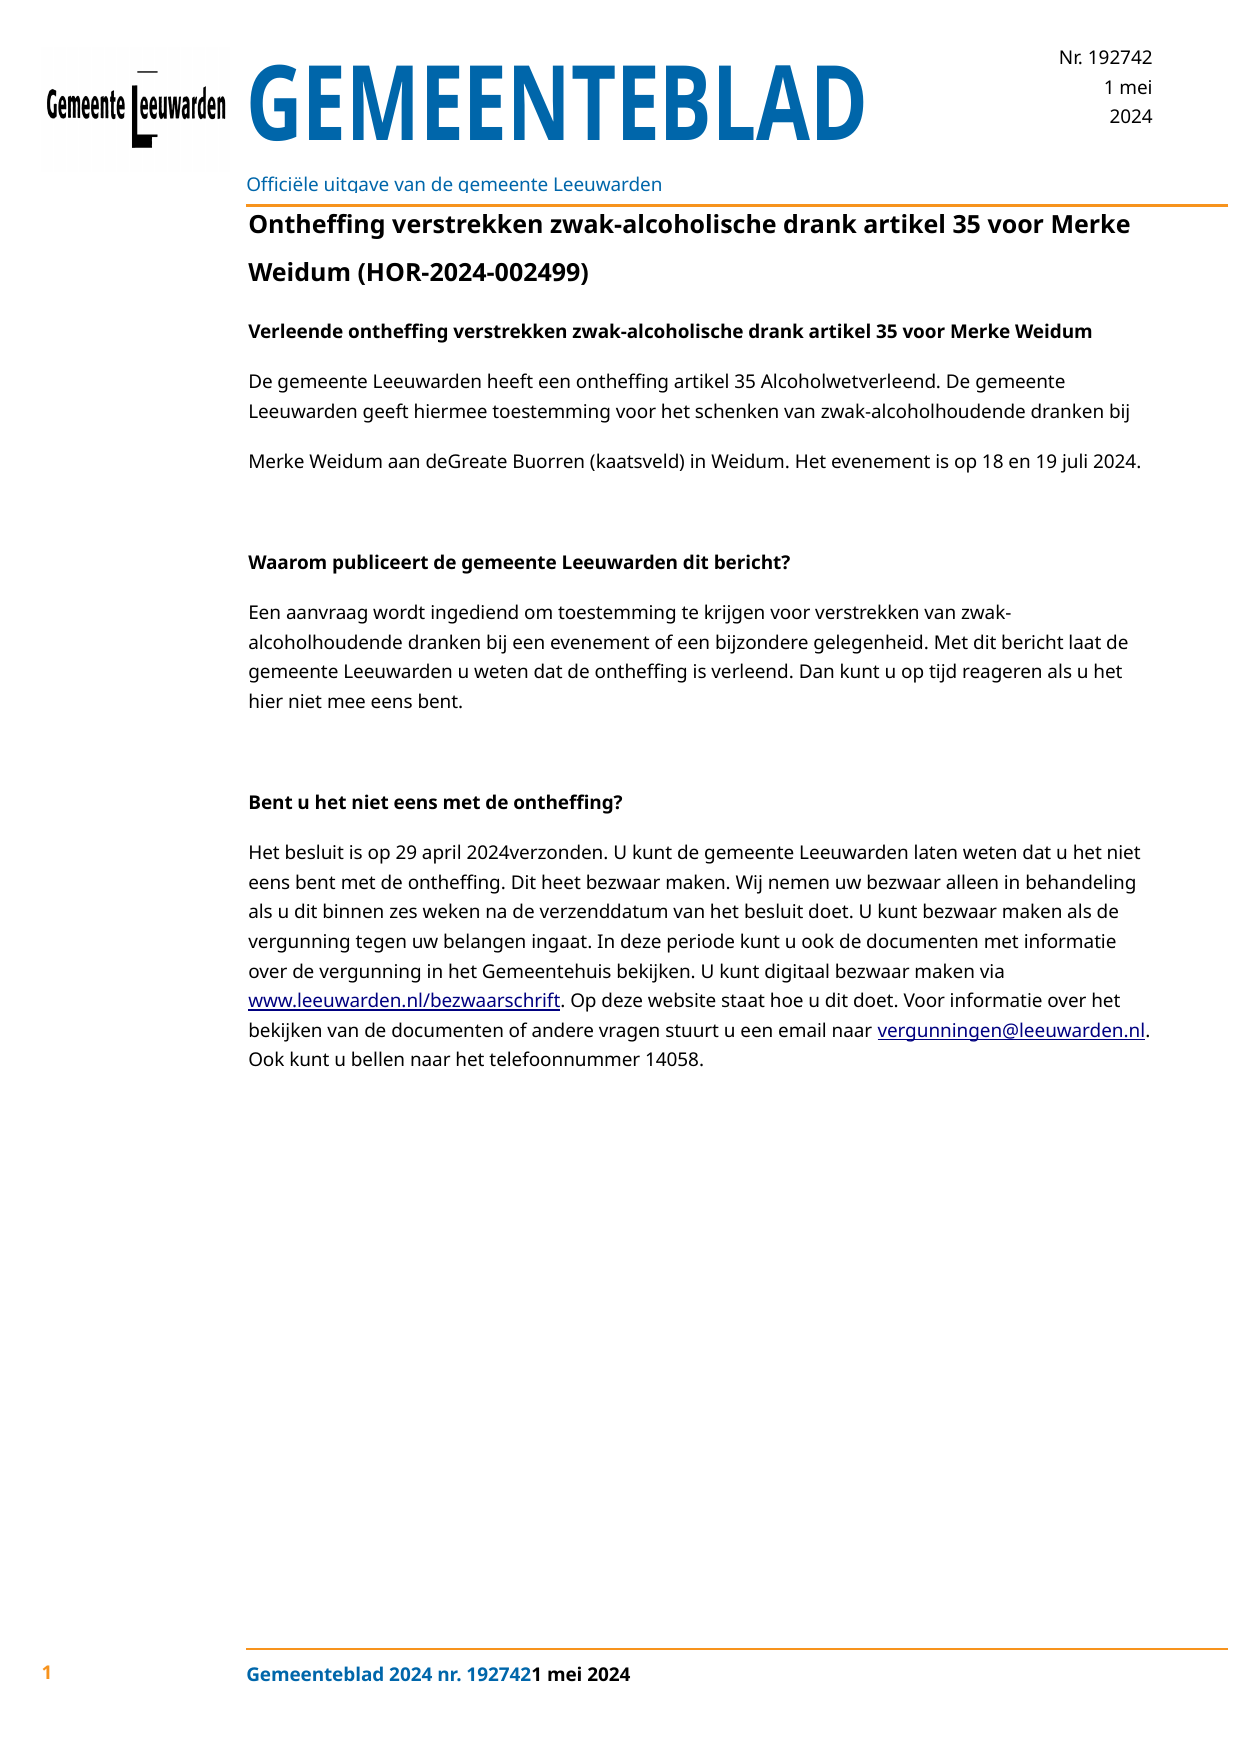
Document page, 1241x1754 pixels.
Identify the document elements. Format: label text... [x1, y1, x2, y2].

text Waarom publiceert de gemeente Leeuwarden dit bericht? [248, 549, 1152, 575]
text Verleende ontheffing verstrekken zwak-alcoholische drank artikel 35 voor Merke Weidum [248, 318, 1152, 344]
text Bent u het niet eens met de ontheffing? [248, 789, 1152, 815]
text De gemeente Leeuwarden heeft een ontheffing artikel 35 Alcoholwetverleend. De gemeente Leeuwarden geeft hiermee toestemming voor het schenken van zwak-alcoholhoudende dranken bij [248, 368, 1152, 424]
text Merke Weidum aan deGreate Buorren (kaatsveld) in Weidum. Het evenement is op 18 en 19 juli 2024. [248, 448, 1152, 474]
text Het besluit is op 29 april 2024verzonden. U kunt de gemeente Leeuwarden laten weten dat u het niet eens bent met de ontheffing. Dit heet bezwaar maken. Wij nemen uw bezwaar alleen in behandeling als u dit binnen zes weken na de verzenddatum van het besluit doet. U kunt bezwaar maken als de vergunning tegen uw belangen ingaat. In deze periode kunt u ook de documenten met informatie over de vergunning in het Gemeentehuis bekijken. U kunt digitaal bezwaar maken via www.leeuwarden.nl/bezwaarschrift. Op deze website staat hoe u dit doet. Voor informatie over het bekijken van de documenten of andere vragen stuurt u een email naar vergunningen@leeuwarden.nl. Ook kunt u bellen naar het telefoonnummer 14058. [248, 839, 1152, 1072]
text Een aanvraag wordt ingediend om toestemming te krijgen voor verstrekken van zwak-alcoholhoudende dranken bij een evenement of een bijzondere gelegenheid. Met dit bericht laat de gemeente Leeuwarden u weten dat de ontheffing is verleend. Dan kunt u op tijd reageren als u het hier niet mee eens bent. [248, 599, 1152, 714]
text Ontheffing verstrekken zwak-alcoholische drank artikel 35 voor Merke Weidum (HOR-2024-002499) [248, 207, 1152, 288]
picture [41, 47, 231, 172]
